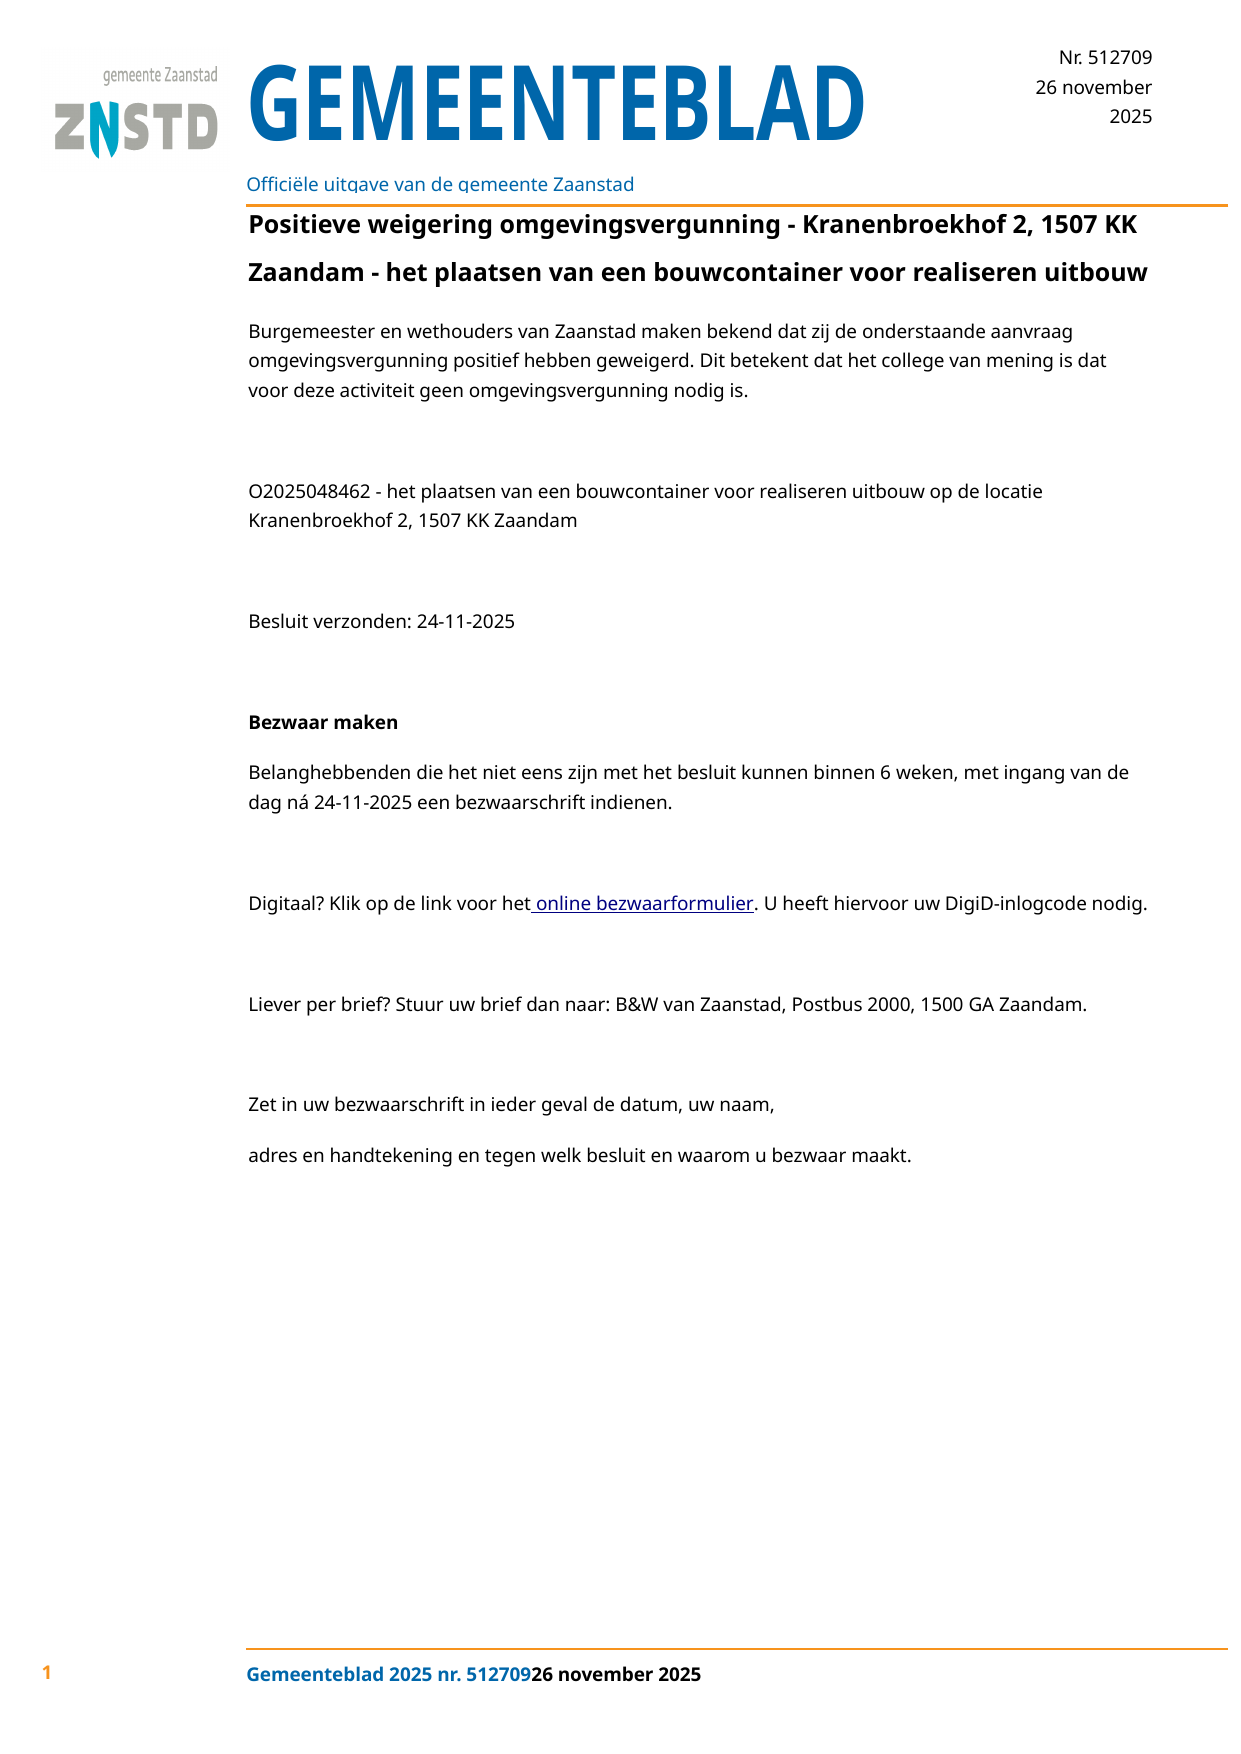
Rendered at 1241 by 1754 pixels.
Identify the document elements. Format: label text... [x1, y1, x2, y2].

text O2025048462 - het plaatsen van een bouwcontainer voor realiseren uitbouw op de locatie Kranenbroekhof 2, 1507 KK Zaandam [248, 478, 1152, 533]
text adres en handtekening en tegen welk besluit en waarom u bezwaar maakt. [248, 1142, 1152, 1168]
text Besluit verzonden: 24-11-2025 [248, 608, 1152, 634]
text Burgemeester en wethouders van Zaanstad maken bekend dat zij de onderstaande aanvraag omgevingsvergunning positief hebben geweigerd. Dit betekent dat het college van mening is dat voor deze activiteit geen omgevingsvergunning nodig is. [248, 318, 1152, 403]
text Belanghebbenden die het niet eens zijn met het besluit kunnen binnen 6 weken, met ingang van de dag ná 24-11-2025 een bezwaarschrift indienen. [248, 759, 1152, 815]
text Liever per brief? Stuur uw brief dan naar: B&W van Zaanstad, Postbus 2000, 1500 GA Zaandam. [248, 991, 1152, 1017]
text Zet in uw bezwaarschrift in ieder geval de datum, uw naam, [248, 1092, 1152, 1117]
picture [41, 47, 231, 172]
text Digitaal? Klik op de link voor het online bezwaarformulier. U heeft hiervoor uw DigiD-inlogcode nodig. [248, 890, 1152, 916]
text Positieve weigering omgevingsvergunning - Kranenbroekhof 2, 1507 KK Zaandam - het plaatsen van een bouwcontainer voor realiseren uitbouw [248, 207, 1152, 288]
text Bezwaar maken [248, 709, 1152, 735]
